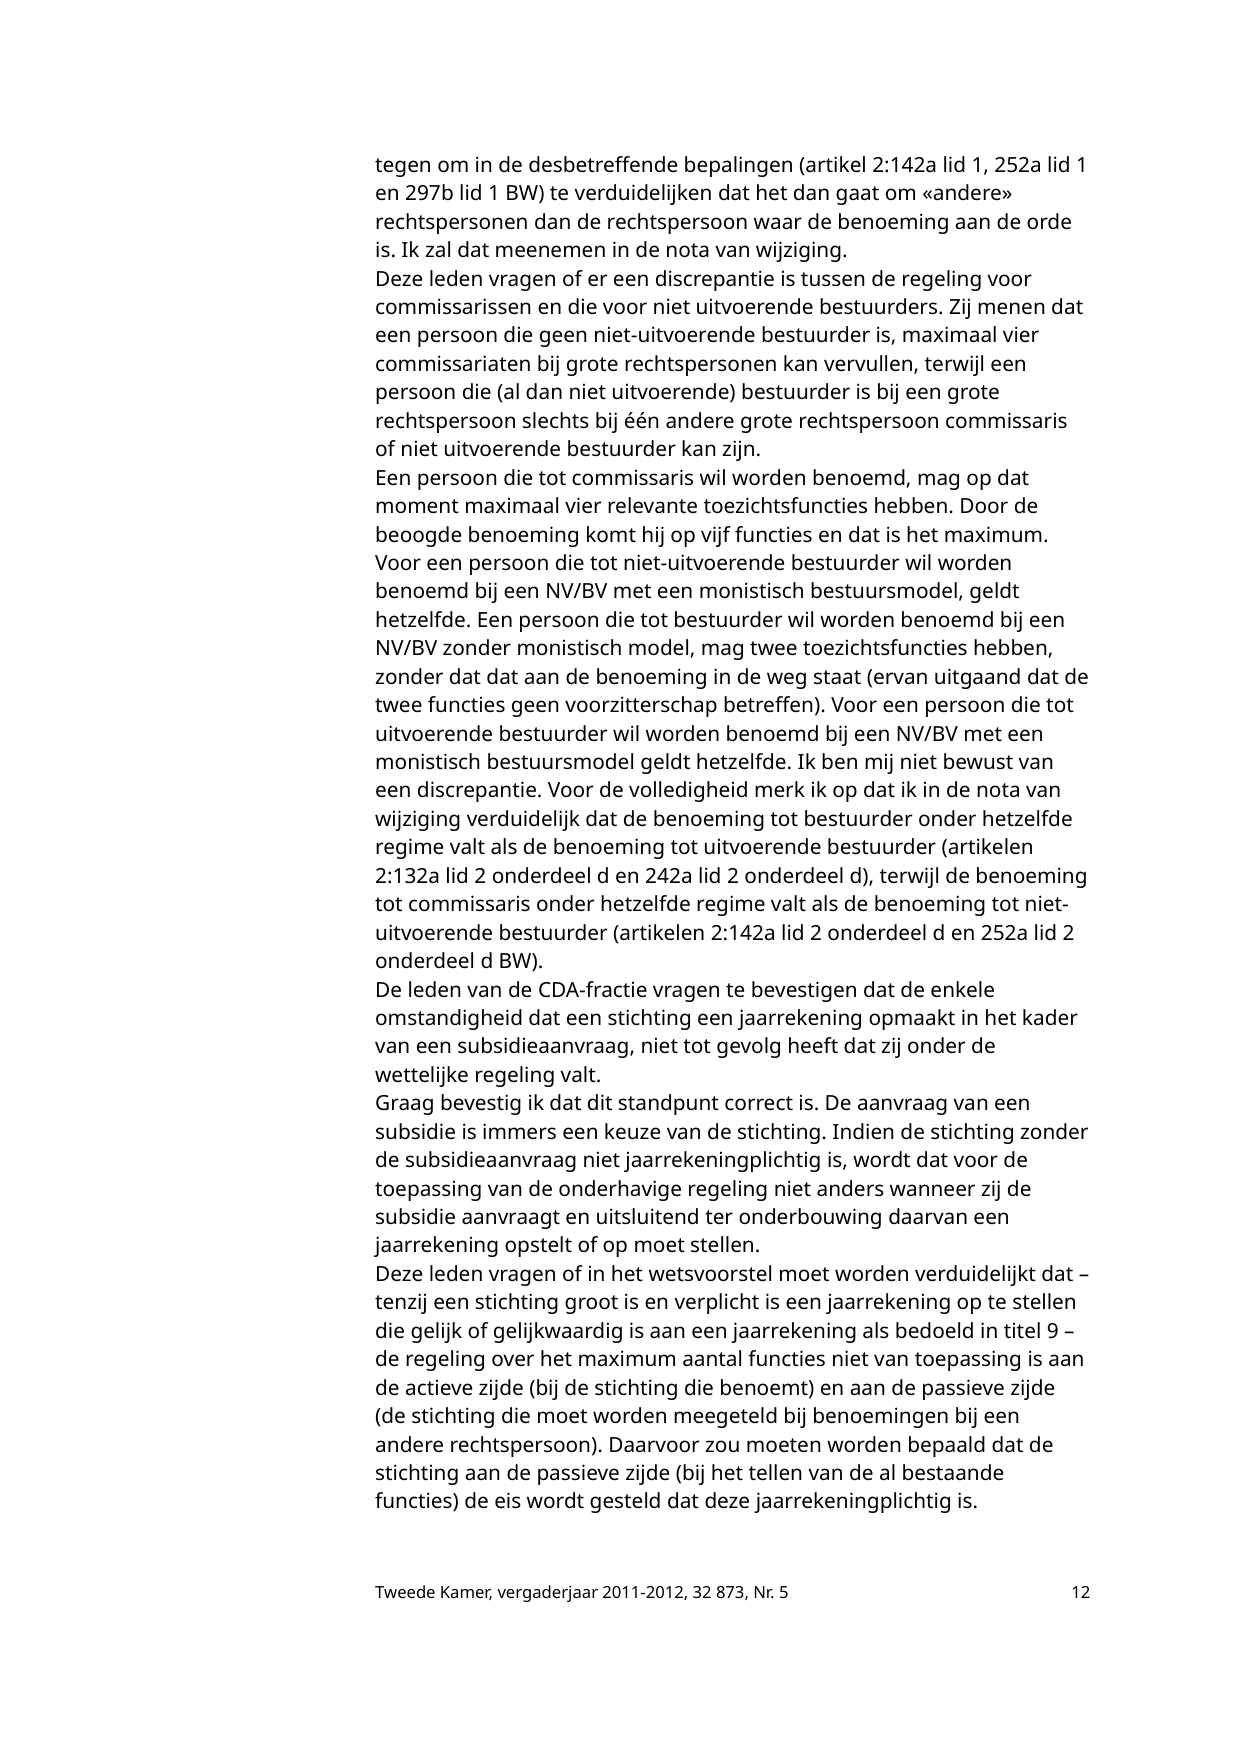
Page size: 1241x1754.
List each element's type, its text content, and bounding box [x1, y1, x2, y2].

text Deze leden vragen of in het wetsvoorstel moet worden verduidelijkt dat – tenzij een stichting groot is en verplicht is een jaarrekening op te stellen die gelijk of gelijkwaardig is aan een jaarrekening als bedoeld in titel 9 – de regeling over het maximum aantal functies niet van toepassing is aan de actieve zijde (bij de stichting die benoemt) en aan de passieve zijde (de stichting die moet worden meegeteld bij benoemingen bij een andere rechtspersoon). Daarvoor zou moeten worden bepaald dat de stichting aan de passieve zijde (bij het tellen van de al bestaande functies) de eis wordt gesteld dat deze jaarrekeningplichtig is. [375, 1259, 1090, 1515]
text De leden van de CDA-fractie vragen te bevestigen dat de enkele omstandigheid dat een stichting een jaarrekening opmaakt in het kader van een subsidieaanvraag, niet tot gevolg heeft dat zij onder de wettelijke regeling valt. [375, 975, 1090, 1088]
text Deze leden vragen of er een discrepantie is tussen de regeling voor commissarissen en die voor niet uitvoerende bestuurders. Zij menen dat een persoon die geen niet-uitvoerende bestuurder is, maximaal vier commissariaten bij grote rechtspersonen kan vervullen, terwijl een persoon die (al dan niet uitvoerende) bestuurder is bij een grote rechtspersoon slechts bij één andere grote rechtspersoon commissaris of niet uitvoerende bestuurder kan zijn. [375, 264, 1090, 463]
text tegen om in de desbetreffende bepalingen (artikel 2:142a lid 1, 252a lid 1 en 297b lid 1 BW) te verduidelijken dat het dan gaat om «andere» rechtspersonen dan de rechtspersoon waar de benoeming aan de orde is. Ik zal dat meenemen in de nota van wijziging. [375, 150, 1090, 264]
text Graag bevestig ik dat dit standpunt correct is. De aanvraag van een subsidie is immers een keuze van de stichting. Indien de stichting zonder de subsidieaanvraag niet jaarrekeningplichtig is, wordt dat voor de toepassing van de onderhavige regeling niet anders wanneer zij de subsidie aanvraagt en uitsluitend ter onderbouwing daarvan een jaarrekening opstelt of op moet stellen. [375, 1088, 1090, 1259]
text Een persoon die tot commissaris wil worden benoemd, mag op dat moment maximaal vier relevante toezichtsfuncties hebben. Door de beoogde benoeming komt hij op vijf functies en dat is het maximum. Voor een persoon die tot niet-uitvoerende bestuurder wil worden benoemd bij een NV/BV met een monistisch bestuursmodel, geldt hetzelfde. Een persoon die tot bestuurder wil worden benoemd bij een NV/BV zonder monistisch model, mag twee toezichtsfuncties hebben, zonder dat dat aan de benoeming in de weg staat (ervan uitgaand dat de twee functies geen voorzitterschap betreffen). Voor een persoon die tot uitvoerende bestuurder wil worden benoemd bij een NV/BV met een monistisch bestuursmodel geldt hetzelfde. Ik ben mij niet bewust van een discrepantie. Voor de volledigheid merk ik op dat ik in de nota van wijziging verduidelijk dat de benoeming tot bestuurder onder hetzelfde regime valt als de benoeming tot uitvoerende bestuurder (artikelen 2:132a lid 2 onderdeel d en 242a lid 2 onderdeel d), terwijl de benoeming tot commissaris onder hetzelfde regime valt als de benoeming tot niet-uitvoerende bestuurder (artikelen 2:142a lid 2 onderdeel d en 252a lid 2 onderdeel d BW). [375, 463, 1090, 975]
